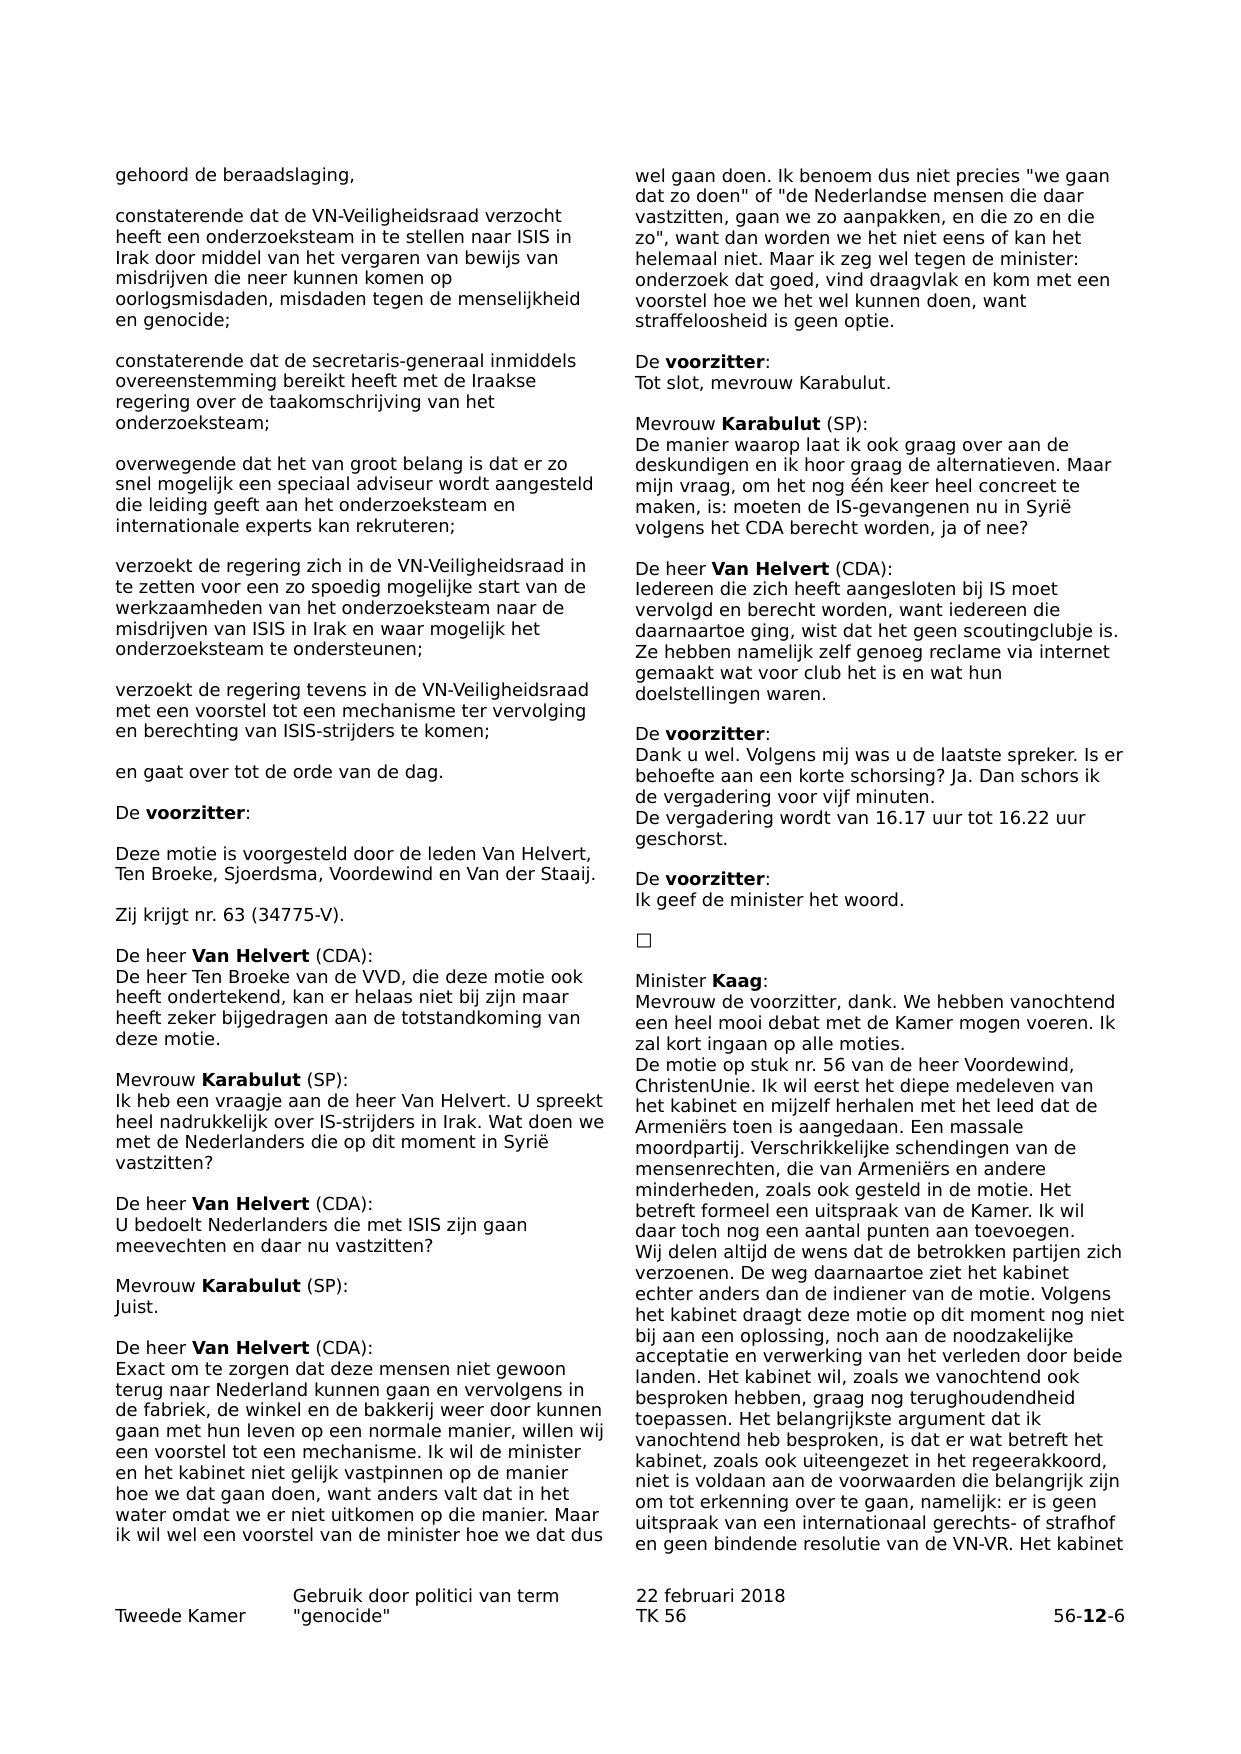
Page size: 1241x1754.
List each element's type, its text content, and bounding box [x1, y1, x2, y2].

text Mevrouw Karabulut (SP): [635, 413, 1125, 434]
text De heer Van Helvert (CDA): [115, 946, 605, 966]
text De heer Van Helvert (CDA): [635, 558, 1125, 579]
text De manier waarop laat ik ook graag over aan de deskundigen en ik hoor graag de alternatieven. Maar mijn vraag, om het nog één keer heel concreet te maken, is: moeten de IS-gevangenen nu in Syrië volgens het CDA berecht worden, ja of nee? [635, 434, 1125, 538]
text Exact om te zorgen dat deze mensen niet gewoon terug naar Nederland kunnen gaan en vervolgens in de fabriek, de winkel en de bakkerij weer door kunnen gaan met hun leven op een normale manier, willen wij een voorstel tot een mechanisme. Ik wil de minister en het kabinet niet gelijk vastpinnen op de manier hoe we dat gaan doen, want anders valt dat in het water omdat we er niet uitkomen op die manier. Maar ik wil wel een voorstel van de minister hoe we dat dus [115, 1358, 605, 1546]
text De voorzitter: [635, 724, 1125, 745]
text Deze motie is voorgesteld door de leden Van Helvert, Ten Broeke, Sjoerdsma, Voordewind en Van der Staaij. [115, 843, 605, 885]
text verzoekt de regering zich in de VN-Veiligheidsraad in te zetten voor een zo spoedig mogelijke start van de werkzaamheden van het onderzoeksteam naar de misdrijven van ISIS in Irak en waar mogelijk het onderzoeksteam te ondersteunen; [115, 556, 605, 660]
text De voorzitter: [635, 869, 1125, 890]
text Juist. [115, 1297, 605, 1318]
text Dank u wel. Volgens mij was u de laatste spreker. Is er behoefte aan een korte schorsing? Ja. Dan schors ik de vergadering voor vijf minuten. [635, 745, 1125, 807]
text verzoekt de regering tevens in de VN-Veiligheidsraad met een voorstel tot een mechanisme ter vervolging en berechting van ISIS-strijders te komen; [115, 680, 605, 742]
text De vergadering wordt van 16.17 uur tot 16.22 uur geschorst. [635, 807, 1125, 849]
text De heer Van Helvert (CDA): [115, 1194, 605, 1214]
text Tot slot, mevrouw Karabulut. [635, 373, 1125, 393]
text en gaat over tot de orde van de dag. [115, 762, 605, 783]
text De motie op stuk nr. 56 van de heer Voordewind, ChristenUnie. Ik wil eerst het diepe medeleven van het kabinet en mijzelf herhalen met het leed dat de Armeniërs toen is aangedaan. Een massale moordpartij. Verschrikkelijke schendingen van de mensenrechten, die van Armeniërs en andere minderheden, zoals ook gesteld in de motie. Het betreft formeel een uitspraak van de Kamer. Ik wil daar toch nog een aantal punten aan toevoegen. [635, 1054, 1125, 1242]
text Iedereen die zich heeft aangesloten bij IS moet vervolgd en berecht worden, want iedereen die daarnaartoe ging, wist dat het geen scoutingclubje is. Ze hebben namelijk zelf genoeg reclame via internet gemaakt wat voor club het is en wat hun doelstellingen waren. [635, 579, 1125, 704]
text Mevrouw Karabulut (SP): [115, 1070, 605, 1091]
text Ik geef de minister het woord. [635, 890, 1125, 911]
text ⬜ [635, 931, 1125, 951]
text wel gaan doen. Ik benoem dus niet precies "we gaan dat zo doen" of "de Nederlandse mensen die daar vastzitten, gaan we zo aanpakken, en die zo en die zo", want dan worden we het niet eens of kan het helemaal niet. Maar ik zeg wel tegen de minister: onderzoek dat goed, vind draagvlak en kom met een voorstel hoe we het wel kunnen doen, want straffeloosheid is geen optie. [635, 165, 1125, 332]
text Zij krijgt nr. 63 (34775-V). [115, 905, 605, 926]
text Ik heb een vraagje aan de heer Van Helvert. U spreekt heel nadrukkelijk over IS-strijders in Irak. Wat doen we met de Nederlanders die op dit moment in Syrië vastzitten? [115, 1091, 605, 1174]
text constaterende dat de VN-Veiligheidsraad verzocht heeft een onderzoeksteam in te stellen naar ISIS in Irak door middel van het vergaren van bewijs van misdrijven die neer kunnen komen op oorlogsmisdaden, misdaden tegen de menselijkheid en genocide; [115, 206, 605, 330]
text De voorzitter: [635, 352, 1125, 373]
text constaterende dat de secretaris-generaal inmiddels overeenstemming bereikt heeft met de Iraakse regering over de taakomschrijving van het onderzoeksteam; [115, 350, 605, 433]
text U bedoelt Nederlanders die met ISIS zijn gaan meevechten en daar nu vastzitten? [115, 1214, 605, 1256]
text De voorzitter: [115, 803, 605, 823]
text De heer Ten Broeke van de VVD, die deze motie ook heeft ondertekend, kan er helaas niet bij zijn maar heeft zeker bijgedragen aan de totstandkoming van deze motie. [115, 966, 605, 1050]
text De heer Van Helvert (CDA): [115, 1338, 605, 1358]
text Minister Kaag: [635, 971, 1125, 992]
text gehoord de beraadslaging, [115, 165, 605, 186]
text Mevrouw Karabulut (SP): [115, 1276, 605, 1297]
text Mevrouw de voorzitter, dank. We hebben vanochtend een heel mooi debat met de Kamer mogen voeren. Ik zal kort ingaan op alle moties. [635, 992, 1125, 1054]
text overwegende dat het van groot belang is dat er zo snel mogelijk een speciaal adviseur wordt aangesteld die leiding geeft aan het onderzoeksteam en internationale experts kan rekruteren; [115, 453, 605, 536]
text Wij delen altijd de wens dat de betrokken partijen zich verzoenen. De weg daarnaartoe ziet het kabinet echter anders dan de indiener van de motie. Volgens het kabinet draagt deze motie op dit moment nog niet bij aan een oplossing, noch aan de noodzakelijke acceptatie en verwerking van het verleden door beide landen. Het kabinet wil, zoals we vanochtend ook besproken hebben, graag nog terughoudendheid toepassen. Het belangrijkste argument dat ik vanochtend heb besproken, is dat er wat betreft het kabinet, zoals ook uiteengezet in het regeerakkoord, niet is voldaan aan de voorwaarden die belangrijk zijn om tot erkenning over te gaan, namelijk: er is geen uitspraak van een internationaal gerechts- of strafhof en geen bindende resolutie van de VN-VR. Het kabinet [635, 1242, 1125, 1554]
